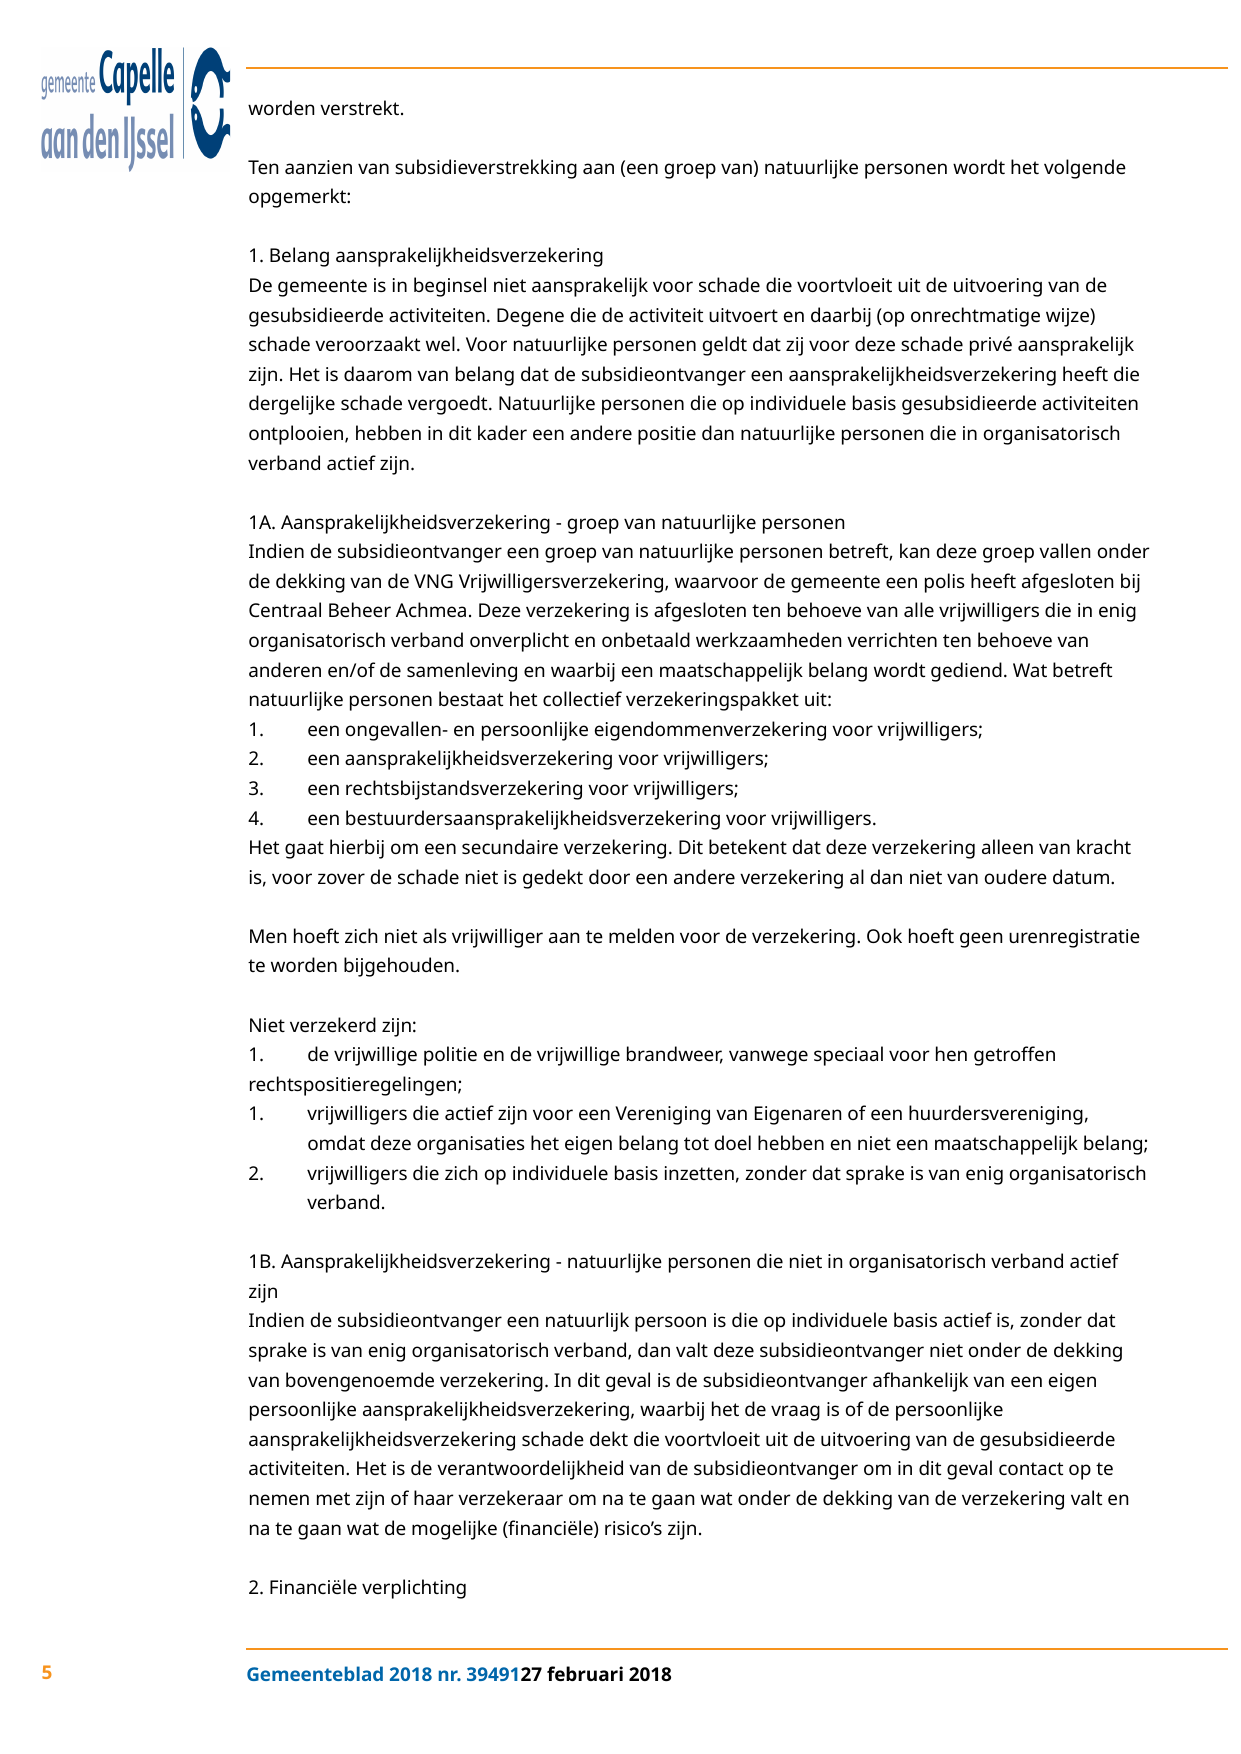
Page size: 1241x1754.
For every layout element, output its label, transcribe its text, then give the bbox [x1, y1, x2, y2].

text Het gaat hierbij om een secundaire verzekering. Dit betekent dat deze verzekering alleen van kracht is, voor zover de schade niet is gedekt door een andere verzekering al dan niet van oudere datum. [248, 834, 1152, 890]
list vrijwilligers die zich op individuele basis inzetten, zonder dat sprake is van enig organisatorisch verband. [248, 1160, 1152, 1215]
text worden verstrekt. [248, 95, 1152, 121]
text 1. Belang aansprakelijkheidsverzekering [248, 243, 1152, 268]
list vrijwilligers die actief zijn voor een Vereniging van Eigenaren of een huurdersvereniging, omdat deze organisaties het eigen belang tot doel hebben en niet een maatschappelijk belang; [248, 1101, 1152, 1156]
text Ten aanzien van subsidieverstrekking aan (een groep van) natuurlijke personen wordt het volgende opgemerkt: [248, 154, 1152, 209]
text Niet verzekerd zijn: [248, 1012, 1152, 1038]
text Indien de subsidieontvanger een natuurlijk persoon is die op individuele basis actief is, zonder dat sprake is van enig organisatorisch verband, dan valt deze subsidieontvanger niet onder de dekking van bovengenoemde verzekering. In dit geval is de subsidieontvanger afhankelijk van een eigen persoonlijke aansprakelijkheidsverzekering, waarbij het de vraag is of de persoonlijke aansprakelijkheidsverzekering schade dekt die voortvloeit uit de uitvoering van de gesubsidieerde activiteiten. Het is de verantwoordelijkheid van de subsidieontvanger om in dit geval contact op te nemen met zijn of haar verzekeraar om na te gaan wat onder de dekking van de verzekering valt en na te gaan wat de mogelijke (financiële) risico’s zijn. [248, 1308, 1152, 1541]
text rechtspositieregelingen; [248, 1071, 1152, 1097]
list een ongevallen- en persoonlijke eigendommenverzekering voor vrijwilligers; [248, 716, 1152, 742]
list een aansprakelijkheidsverzekering voor vrijwilligers; [248, 746, 1152, 771]
text 1B. Aansprakelijkheidsverzekering - natuurlijke personen die niet in organisatorisch verband actief zijn [248, 1248, 1152, 1304]
text 2. Financiële verplichting [248, 1574, 1152, 1600]
text 1A. Aansprakelijkheidsverzekering - groep van natuurlijke personen [248, 509, 1152, 535]
list een rechtsbijstandsverzekering voor vrijwilligers; [248, 775, 1152, 801]
text Men hoeft zich niet als vrijwilliger aan te melden voor de verzekering. Ook hoeft geen urenregistratie te worden bijgehouden. [248, 923, 1152, 978]
picture [41, 47, 231, 172]
text Indien de subsidieontvanger een groep van natuurlijke personen betreft, kan deze groep vallen onder de dekking van de VNG Vrijwilligersverzekering, waarvoor de gemeente een polis heeft afgesloten bij Centraal Beheer Achmea. Deze verzekering is afgesloten ten behoeve van alle vrijwilligers die in enig organisatorisch verband onverplicht en onbetaald werkzaamheden verrichten ten behoeve van anderen en/of de samenleving en waarbij een maatschappelijk belang wordt gediend. Wat betreft natuurlijke personen bestaat het collectief verzekeringspakket uit: [248, 538, 1152, 712]
text De gemeente is in beginsel niet aansprakelijk voor schade die voortvloeit uit de uitvoering van de gesubsidieerde activiteiten. Degene die de activiteit uitvoert en daarbij (op onrechtmatige wijze) schade veroorzaakt wel. Voor natuurlijke personen geldt dat zij voor deze schade privé aansprakelijk zijn. Het is daarom van belang dat de subsidieontvanger een aansprakelijkheidsverzekering heeft die dergelijke schade vergoedt. Natuurlijke personen die op individuele basis gesubsidieerde activiteiten ontplooien, hebben in dit kader een andere positie dan natuurlijke personen die in organisatorisch verband actief zijn. [248, 272, 1152, 476]
list de vrijwillige politie en de vrijwillige brandweer, vanwege speciaal voor hen getroffen [248, 1041, 1152, 1067]
list een bestuurdersaansprakelijkheidsverzekering voor vrijwilligers. [248, 805, 1152, 831]
